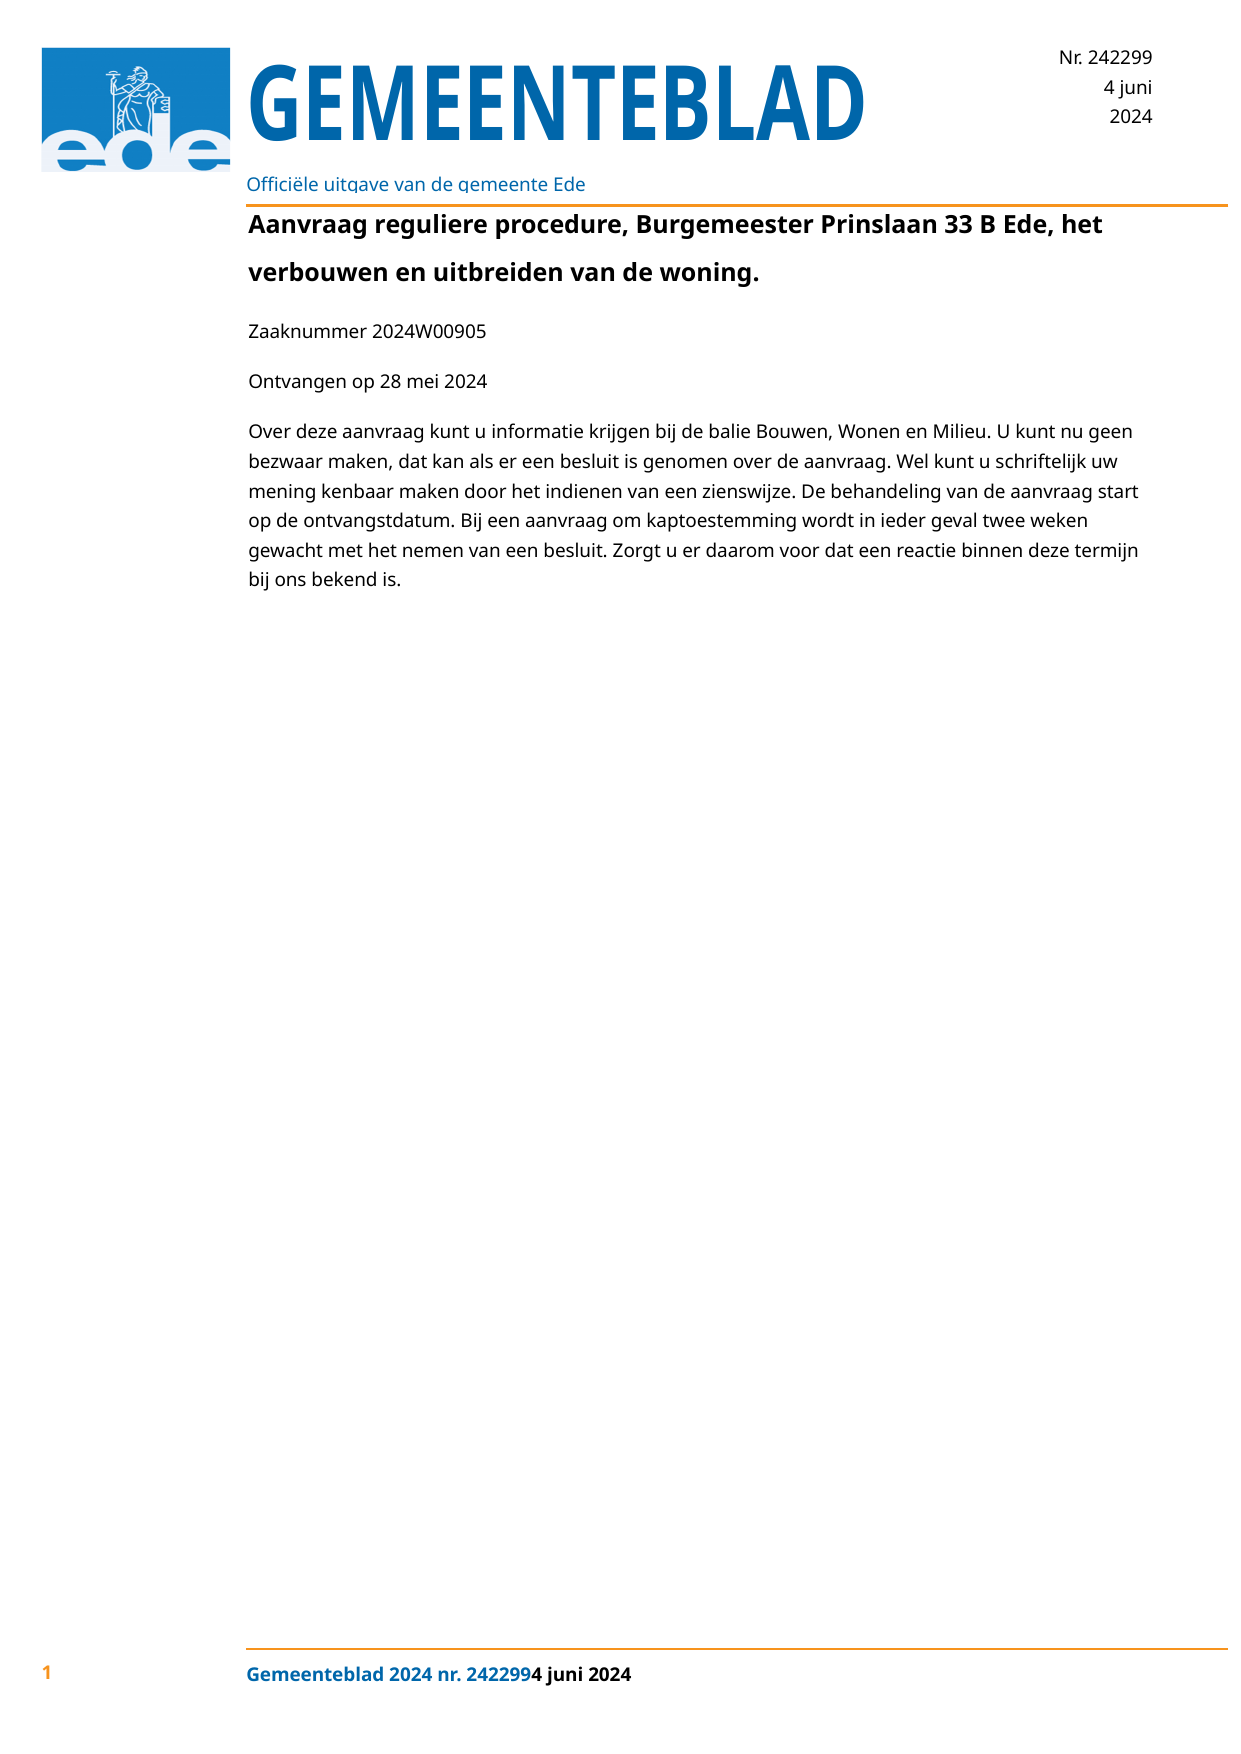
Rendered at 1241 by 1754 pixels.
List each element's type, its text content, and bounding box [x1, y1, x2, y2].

text Ontvangen op 28 mei 2024 [248, 368, 1152, 394]
picture [41, 47, 231, 172]
text Over deze aanvraag kunt u informatie krijgen bij de balie Bouwen, Wonen en Milieu. U kunt nu geen bezwaar maken, dat kan als er een besluit is genomen over de aanvraag. Wel kunt u schriftelijk uw mening kenbaar maken door het indienen van een zienswijze. De behandeling van de aanvraag start op de ontvangstdatum. Bij een aanvraag om kaptoestemming wordt in ieder geval twee weken gewacht met het nemen van een besluit. Zorgt u er daarom voor dat een reactie binnen deze termijn bij ons bekend is. [248, 419, 1152, 592]
text Zaaknummer 2024W00905 [248, 318, 1152, 344]
text Aanvraag reguliere procedure, Burgemeester Prinslaan 33 B Ede, het verbouwen en uitbreiden van de woning. [248, 207, 1152, 288]
